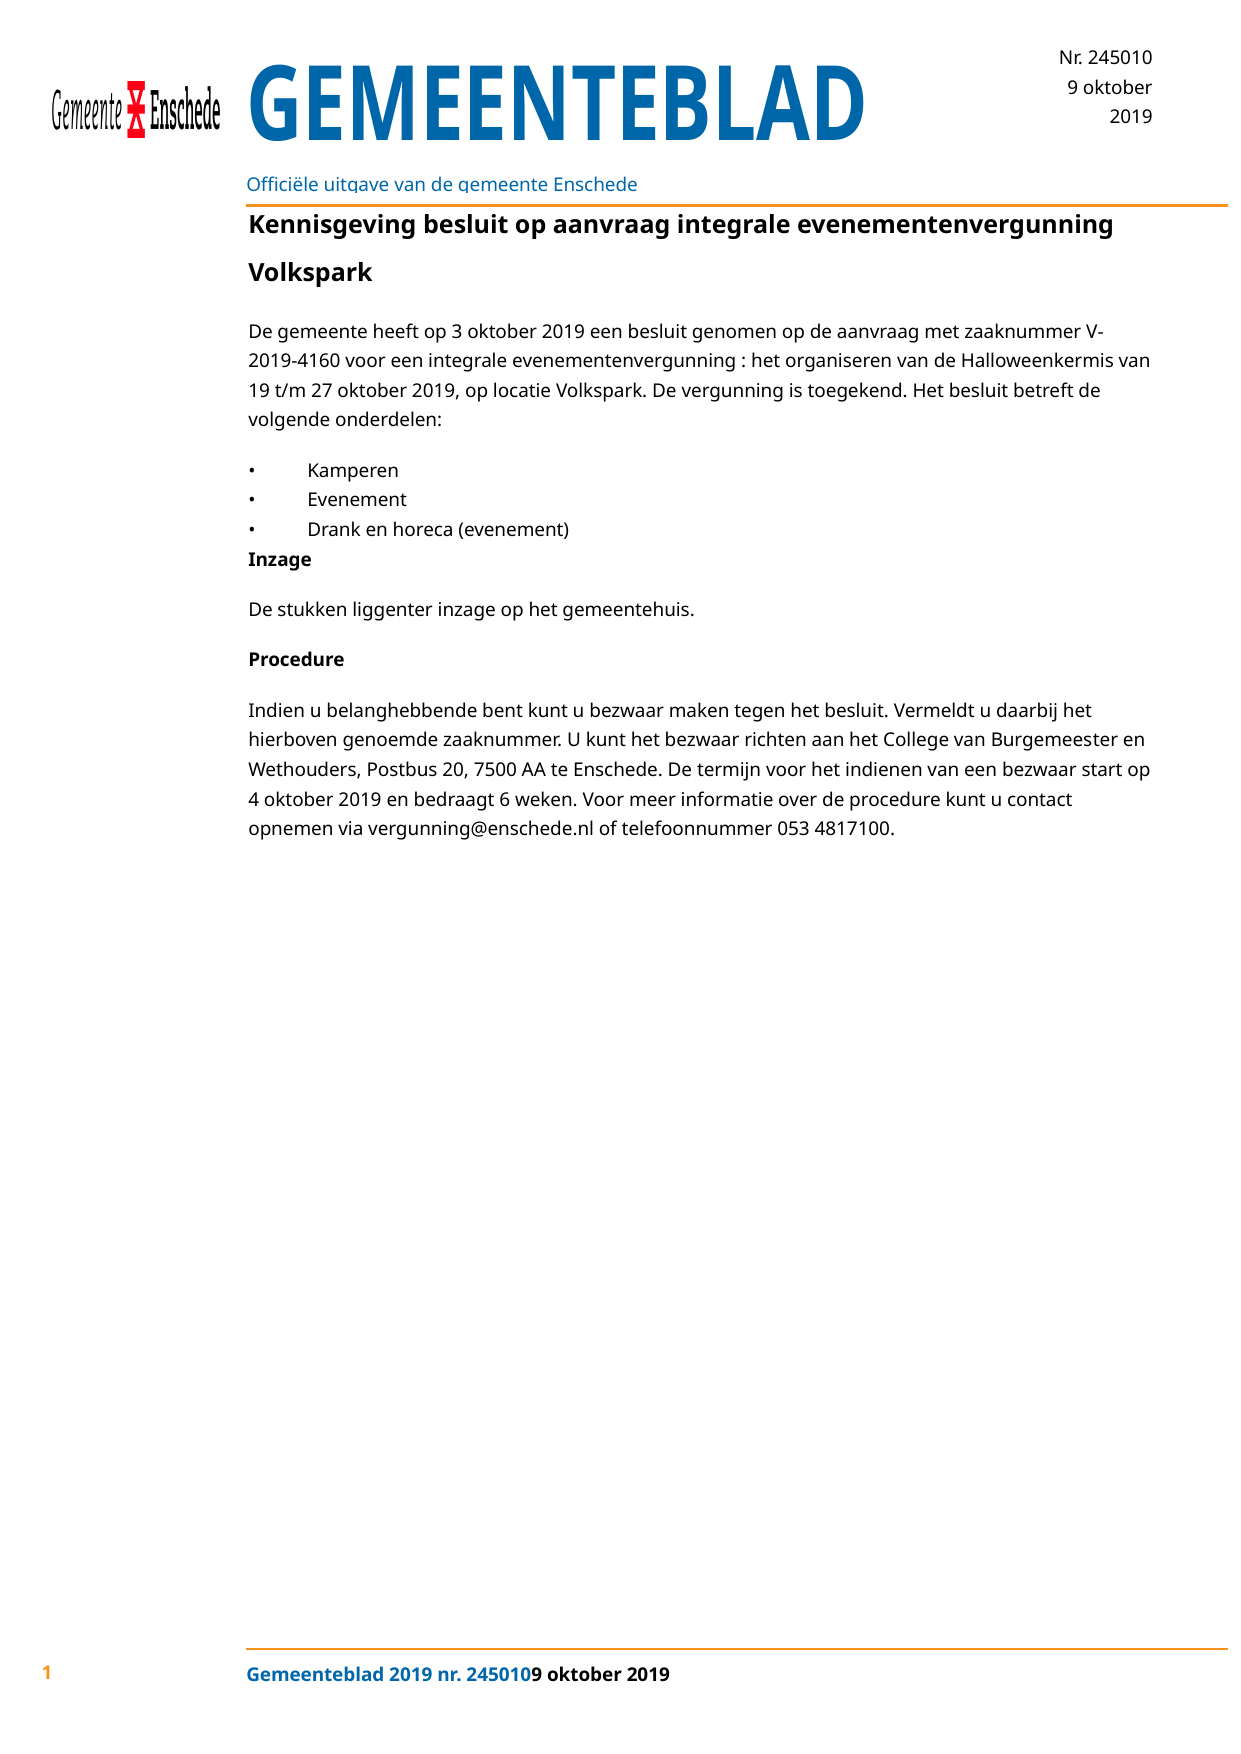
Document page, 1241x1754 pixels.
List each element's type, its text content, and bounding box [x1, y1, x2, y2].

text De gemeente heeft op 3 oktober 2019 een besluit genomen op de aanvraag met zaaknummer V-2019-4160 voor een integrale evenementenvergunning : het organiseren van de Halloweenkermis van 19 t/m 27 oktober 2019, op locatie Volkspark. De vergunning is toegekend. Het besluit betreft de volgende onderdelen: [248, 318, 1152, 432]
text Inzage [248, 546, 1152, 572]
list Kamperen [248, 457, 1152, 483]
text Procedure [248, 647, 1152, 672]
list Evenement [248, 487, 1152, 512]
list Drank en horeca (evenement) [248, 516, 1152, 542]
picture [41, 47, 231, 172]
text De stukken liggenter inzage op het gemeentehuis. [248, 596, 1152, 622]
text Kennisgeving besluit op aanvraag integrale evenementenvergunning Volkspark [248, 207, 1152, 288]
text Indien u belanghebbende bent kunt u bezwaar maken tegen het besluit. Vermeldt u daarbij het hierboven genoemde zaaknummer. U kunt het bezwaar richten aan het College van Burgemees­ter en Wethouders, Postbus 20, 7500 AA te Enschede. De termijn voor het indienen van een bezwaar start op 4 oktober 2019 en bedraagt 6 weken. Voor meer informatie over de procedure kunt u contact opnemen via vergunning@enschede.nl of telefoonnummer 053 4817100. [248, 697, 1152, 841]
